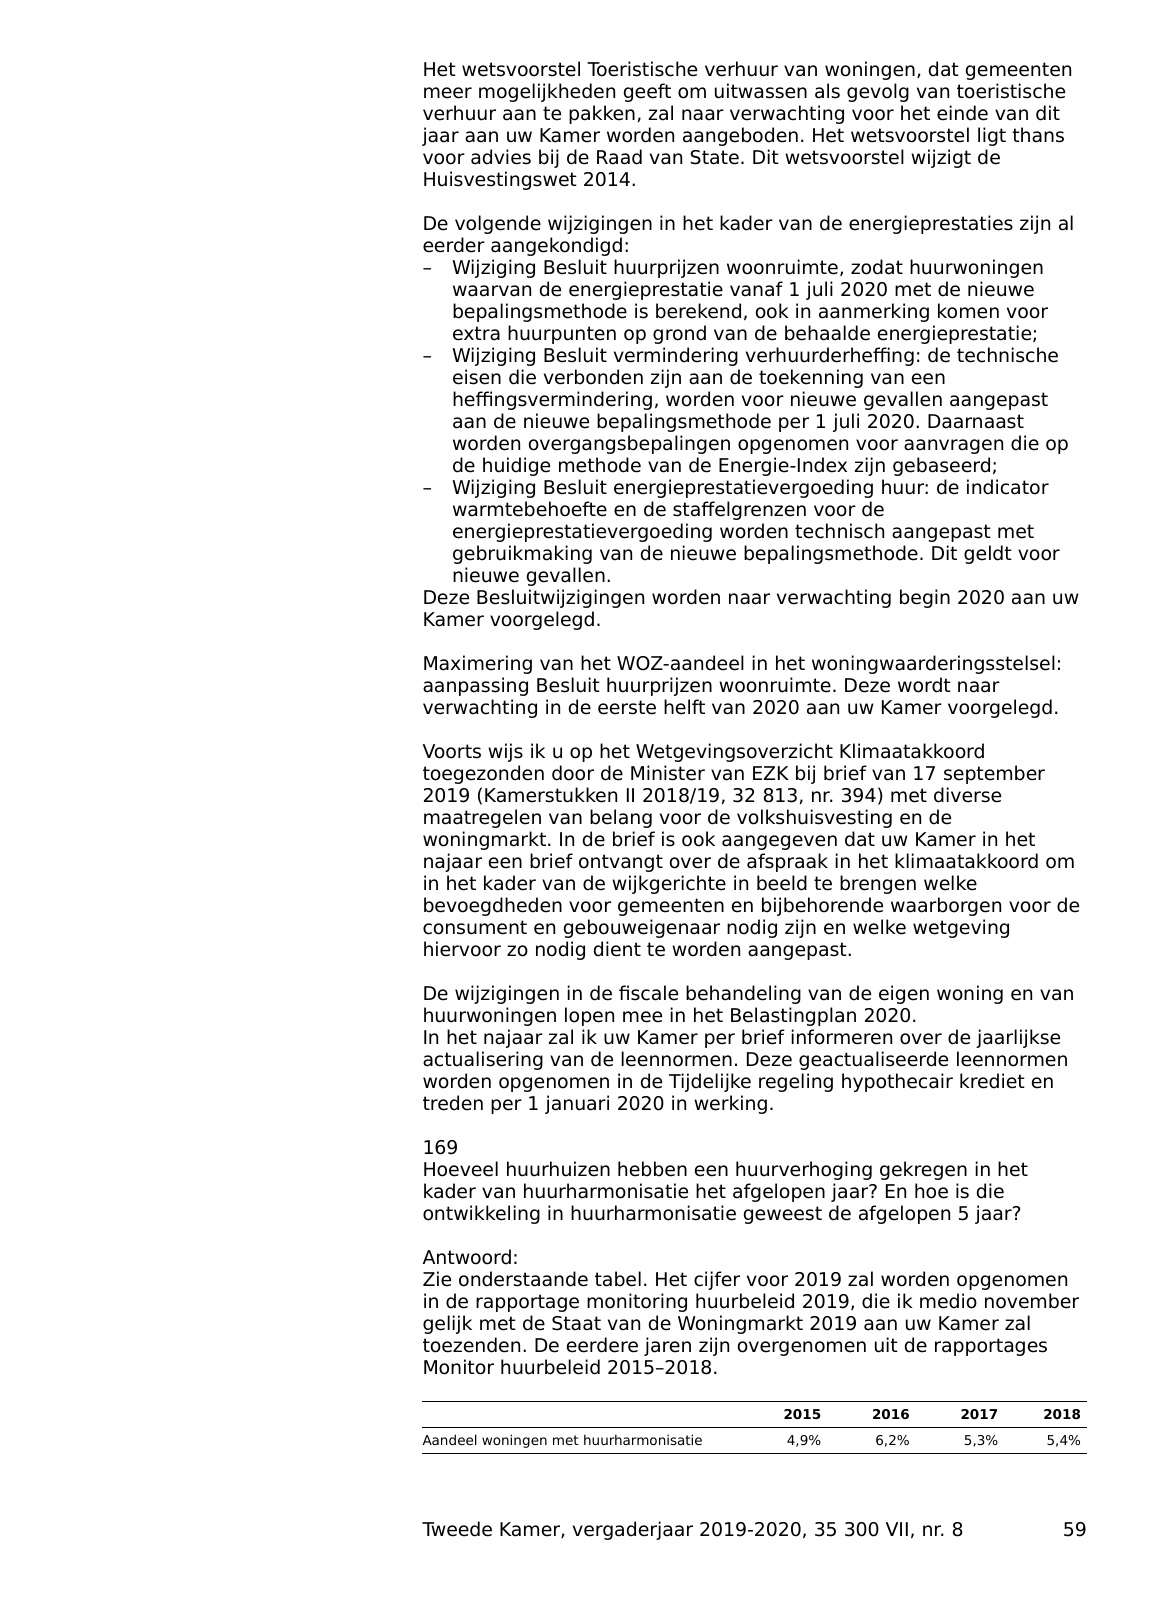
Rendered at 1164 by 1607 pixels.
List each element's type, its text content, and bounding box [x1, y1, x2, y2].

text Maximering van het WOZ-aandeel in het woningwaarderingsstelsel: aanpassing Besluit huurprijzen woonruimte. Deze wordt naar verwachting in de eerste helft van 2020 aan uw Kamer voorgelegd. [422, 653, 1087, 719]
table_header 2017 [915, 1402, 1004, 1427]
table_cell Aandeel woningen met huurharmonisatie [422, 1428, 738, 1453]
text 169 [422, 1137, 1087, 1159]
text – Wijziging Besluit huurprijzen woonruimte, zodat huurwoningen waarvan de energieprestatie vanaf 1 juli 2020 met de nieuwe bepalingsmethode is berekend, ook in aanmerking komen voor extra huurpunten op grond van de behaalde energieprestatie; [422, 257, 1087, 345]
text In het najaar zal ik uw Kamer per brief informeren over de jaarlijkse actualisering van de leennormen. Deze geactualiseerde leennormen worden opgenomen in de Tijdelijke regeling hypothecair krediet en treden per 1 januari 2020 in werking. [422, 1027, 1087, 1115]
table_header [422, 1402, 738, 1427]
table_header 2015 [738, 1402, 827, 1427]
text De wijzigingen in de fiscale behandeling van de eigen woning en van huurwoningen lopen mee in het Belastingplan 2020. [422, 983, 1087, 1027]
text De volgende wijzigingen in het kader van de energieprestaties zijn al eerder aangekondigd: [422, 213, 1087, 257]
table_header 2018 [1004, 1402, 1087, 1427]
table_header 2016 [827, 1402, 915, 1427]
text Deze Besluitwijzigingen worden naar verwachting begin 2020 aan uw Kamer voorgelegd. [422, 587, 1087, 631]
text Hoeveel huurhuizen hebben een huurverhoging gekregen in het kader van huurharmonisatie het afgelopen jaar? En hoe is die ontwikkeling in huurharmonisatie geweest de afgelopen 5 jaar? [422, 1159, 1087, 1225]
table_cell 5,3% [915, 1428, 1004, 1453]
text Voorts wijs ik u op het Wetgevingsoverzicht Klimaatakkoord toegezonden door de Minister van EZK bij brief van 17 september 2019 (Kamerstukken II 2018/19, 32 813, nr. 394) met diverse maatregelen van belang voor de volkshuisvesting en de woningmarkt. In de brief is ook aangegeven dat uw Kamer in het najaar een brief ontvangt over de afspraak in het klimaatakkoord om in het kader van de wijkgerichte in beeld te brengen welke bevoegdheden voor gemeenten en bijbehorende waarborgen voor de consument en gebouweigenaar nodig zijn en welke wetgeving hiervoor zo nodig dient te worden aangepast. [422, 741, 1087, 961]
table_cell 6,2% [827, 1428, 915, 1453]
text Het wetsvoorstel Toeristische verhuur van woningen, dat gemeenten meer mogelijkheden geeft om uitwassen als gevolg van toeristische verhuur aan te pakken, zal naar verwachting voor het einde van dit jaar aan uw Kamer worden aangeboden. Het wetsvoorstel ligt thans voor advies bij de Raad van State. Dit wetsvoorstel wijzigt de Huisvestingswet 2014. [422, 59, 1087, 191]
table_cell 5,4% [1004, 1428, 1087, 1453]
text – Wijziging Besluit energieprestatievergoeding huur: de indicator warmtebehoefte en de staffelgrenzen voor de energieprestatievergoeding worden technisch aangepast met gebruikmaking van de nieuwe bepalingsmethode. Dit geldt voor nieuwe gevallen. [422, 477, 1087, 587]
text Antwoord: [422, 1247, 1087, 1269]
table_cell 4,9% [738, 1428, 827, 1453]
text – Wijziging Besluit vermindering verhuurderheffing: de technische eisen die verbonden zijn aan de toekenning van een heffingsvermindering, worden voor nieuwe gevallen aangepast aan de nieuwe bepalingsmethode per 1 juli 2020. Daarnaast worden overgangsbepalingen opgenomen voor aanvragen die op de huidige methode van de Energie-Index zijn gebaseerd; [422, 345, 1087, 477]
text Zie onderstaande tabel. Het cijfer voor 2019 zal worden opgenomen in de rapportage monitoring huurbeleid 2019, die ik medio november gelijk met de Staat van de Woningmarkt 2019 aan uw Kamer zal toezenden. De eerdere jaren zijn overgenomen uit de rapportages Monitor huurbeleid 2015–2018. [422, 1269, 1087, 1379]
